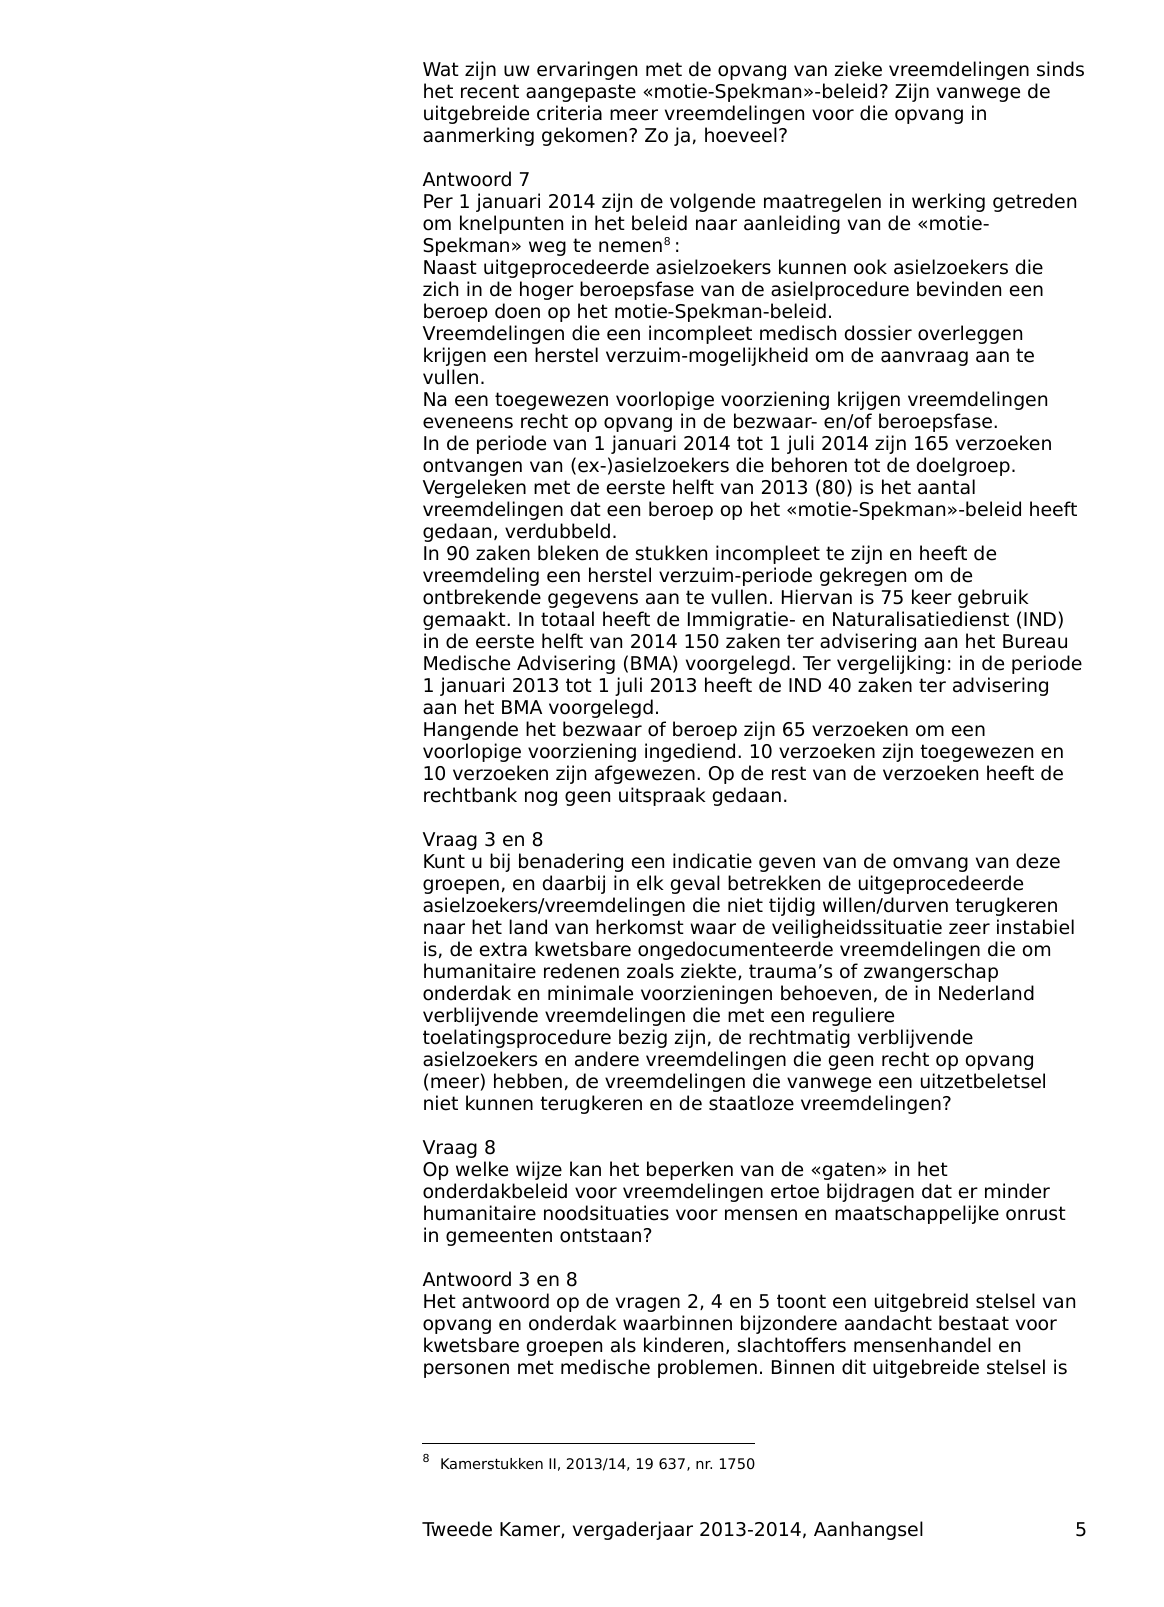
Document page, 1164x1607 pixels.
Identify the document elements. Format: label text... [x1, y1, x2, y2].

text Antwoord 3 en 8 [422, 1269, 1087, 1291]
text Vraag 8 [422, 1137, 1087, 1159]
text In de periode van 1 januari 2014 tot 1 juli 2014 zijn 165 verzoeken ontvangen van (ex-)asielzoekers die behoren tot de doelgroep. Vergeleken met de eerste helft van 2013 (80) is het aantal vreemdelingen dat een beroep op het «motie-Spekman»-beleid heeft gedaan, verdubbeld. [422, 433, 1087, 543]
text Per 1 januari 2014 zijn de volgende maatregelen in werking getreden om knelpunten in het beleid naar aanleiding van de «motie-Spekman» weg te nemen: [422, 191, 1087, 257]
text Wat zijn uw ervaringen met de opvang van zieke vreemdelingen sinds het recent aangepaste «motie-Spekman»-beleid? Zijn vanwege de uitgebreide criteria meer vreemdelingen voor die opvang in aanmerking gekomen? Zo ja, hoeveel? [422, 59, 1087, 147]
text In 90 zaken bleken de stukken incompleet te zijn en heeft de vreemdeling een herstel verzuim-periode gekregen om de ontbrekende gegevens aan te vullen. Hiervan is 75 keer gebruik gemaakt. In totaal heeft de Immigratie- en Naturalisatiedienst (IND) in de eerste helft van 2014 150 zaken ter advisering aan het Bureau Medische Advisering (BMA) voorgelegd. Ter vergelijking: in de periode 1 januari 2013 tot 1 juli 2013 heeft de IND 40 zaken ter advisering aan het BMA voorgelegd. [422, 543, 1087, 719]
text Na een toegewezen voorlopige voorziening krijgen vreemdelingen eveneens recht op opvang in de bezwaar- en/of beroepsfase. [422, 389, 1087, 433]
text Antwoord 7 [422, 169, 1087, 191]
text Naast uitgeprocedeerde asielzoekers kunnen ook asielzoekers die zich in de hoger beroepsfase van de asielprocedure bevinden een beroep doen op het motie-Spekman-beleid. [422, 257, 1087, 323]
text Hangende het bezwaar of beroep zijn 65 verzoeken om een voorlopige voorziening ingediend. 10 verzoeken zijn toegewezen en 10 verzoeken zijn afgewezen. Op de rest van de verzoeken heeft de rechtbank nog geen uitspraak gedaan. [422, 719, 1087, 807]
text Kamerstukken II, 2013/14, 19 637, nr. 1750 [422, 1452, 1087, 1474]
text Vraag 3 en 8 [422, 829, 1087, 851]
text Het antwoord op de vragen 2, 4 en 5 toont een uitgebreid stelsel van opvang en onderdak waarbinnen bijzondere aandacht bestaat voor kwetsbare groepen als kinderen, slachtoffers mensenhandel en personen met medische problemen. Binnen dit uitgebreide stelsel is [422, 1291, 1087, 1379]
text Vreemdelingen die een incompleet medisch dossier overleggen krijgen een herstel verzuim-mogelijkheid om de aanvraag aan te vullen. [422, 323, 1087, 389]
text Kunt u bij benadering een indicatie geven van de omvang van deze groepen, en daarbij in elk geval betrekken de uitgeprocedeerde asielzoekers/vreemdelingen die niet tijdig willen/durven terugkeren naar het land van herkomst waar de veiligheidssituatie zeer instabiel is, de extra kwetsbare ongedocumenteerde vreemdelingen die om humanitaire redenen zoals ziekte, trauma’s of zwangerschap onderdak en minimale voorzieningen behoeven, de in Nederland verblijvende vreemdelingen die met een reguliere toelatingsprocedure bezig zijn, de rechtmatig verblijvende asielzoekers en andere vreemdelingen die geen recht op opvang (meer) hebben, de vreemdelingen die vanwege een uitzetbeletsel niet kunnen terugkeren en de staatloze vreemdelingen? [422, 851, 1087, 1114]
text Op welke wijze kan het beperken van de «gaten» in het onderdakbeleid voor vreemdelingen ertoe bijdragen dat er minder humanitaire noodsituaties voor mensen en maatschappelijke onrust in gemeenten ontstaan? [422, 1159, 1087, 1247]
